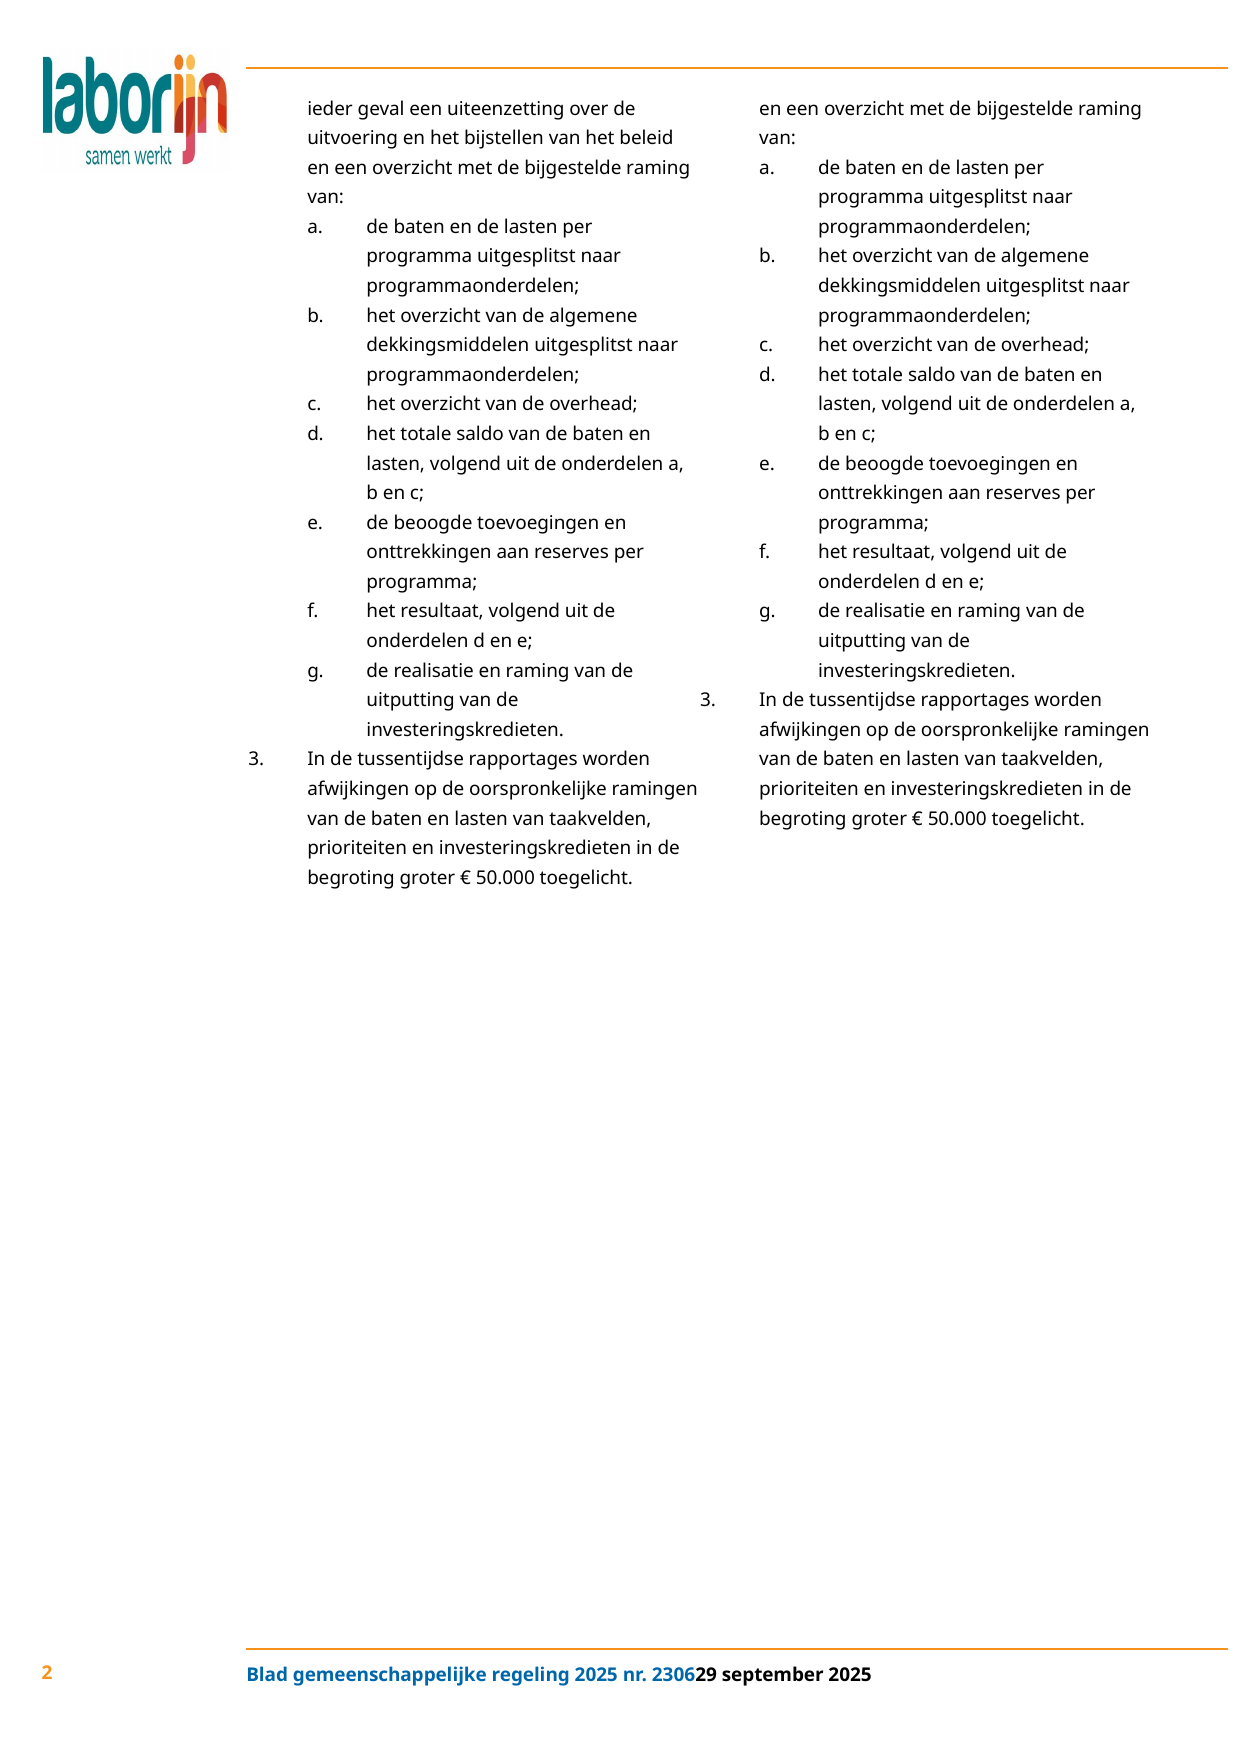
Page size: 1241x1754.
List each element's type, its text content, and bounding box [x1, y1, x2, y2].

table_header en een overzicht met de bijgestelde raming van: de baten en de lasten per programma uitgesplitst naar programmaonderdelen; het overzicht van de algemene dekkingsmiddelen uitgesplitst naar programmaonderdelen; het overzicht van de overhead; het totale saldo van de baten en lasten, volgend uit de onderdelen a, b en c; de beoogde toevoegingen en onttrekkingen aan reserves per programma; het resultaat, volgend uit de onderdelen d en e; de realisatie en raming van de uitputting van de investeringskredieten. In de tussentijdse rapportages worden afwijkingen op de oorspronkelijke ramingen van de baten en lasten van taakvelden, prioriteiten en investeringskredieten in de begroting groter € 50.000 toegelicht. [700, 95, 1152, 890]
table_header ieder geval een uiteenzetting over de uitvoering en het bijstellen van het beleid en een overzicht met de bijgestelde raming van: de baten en de lasten per programma uitgesplitst naar programmaonderdelen; het overzicht van de algemene dekkingsmiddelen uitgesplitst naar programmaonderdelen; het overzicht van de overhead; het totale saldo van de baten en lasten, volgend uit de onderdelen a, b en c; de beoogde toevoegingen en onttrekkingen aan reserves per programma; het resultaat, volgend uit de onderdelen d en e; de realisatie en raming van de uitputting van de investeringskredieten. In de tussentijdse rapportages worden afwijkingen op de oorspronkelijke ramingen van de baten en lasten van taakvelden, prioriteiten en investeringskredieten in de begroting groter € 50.000 toegelicht. [248, 95, 700, 890]
picture [41, 47, 231, 172]
